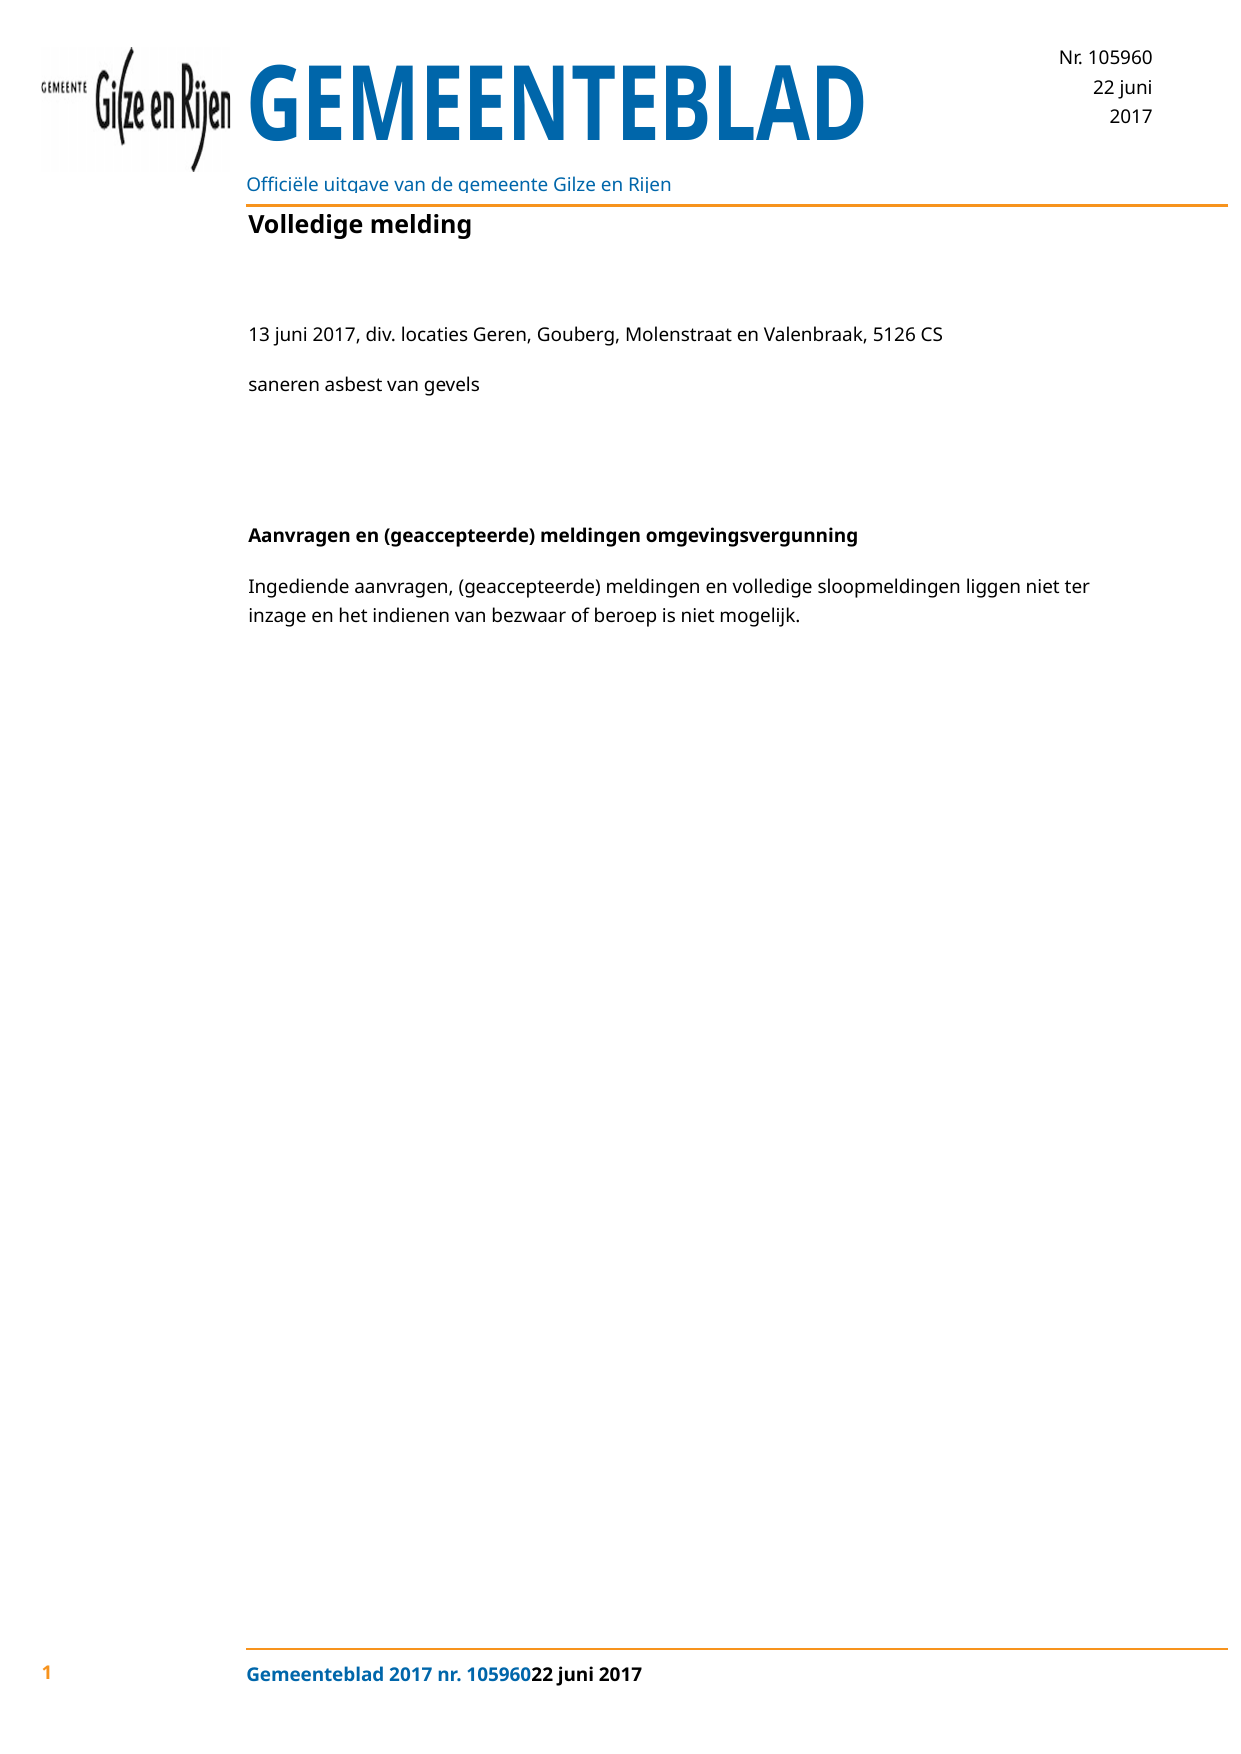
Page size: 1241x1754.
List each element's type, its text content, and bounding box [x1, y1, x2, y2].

text saneren asbest van gevels [248, 371, 1152, 397]
picture [41, 47, 231, 172]
text Volledige melding [248, 207, 1152, 241]
text 13 juni 2017, div. locaties Geren, Gouberg, Molenstraat en Valenbraak, 5126 CS [248, 321, 1152, 346]
text Aanvragen en (geaccepteerde) meldingen omgevingsvergunning [248, 522, 1152, 548]
text Ingediende aanvragen, (geaccepteerde) meldingen en volledige sloopmeldingen liggen niet ter inzage en het indienen van bezwaar of beroep is niet mogelijk. [248, 573, 1152, 628]
